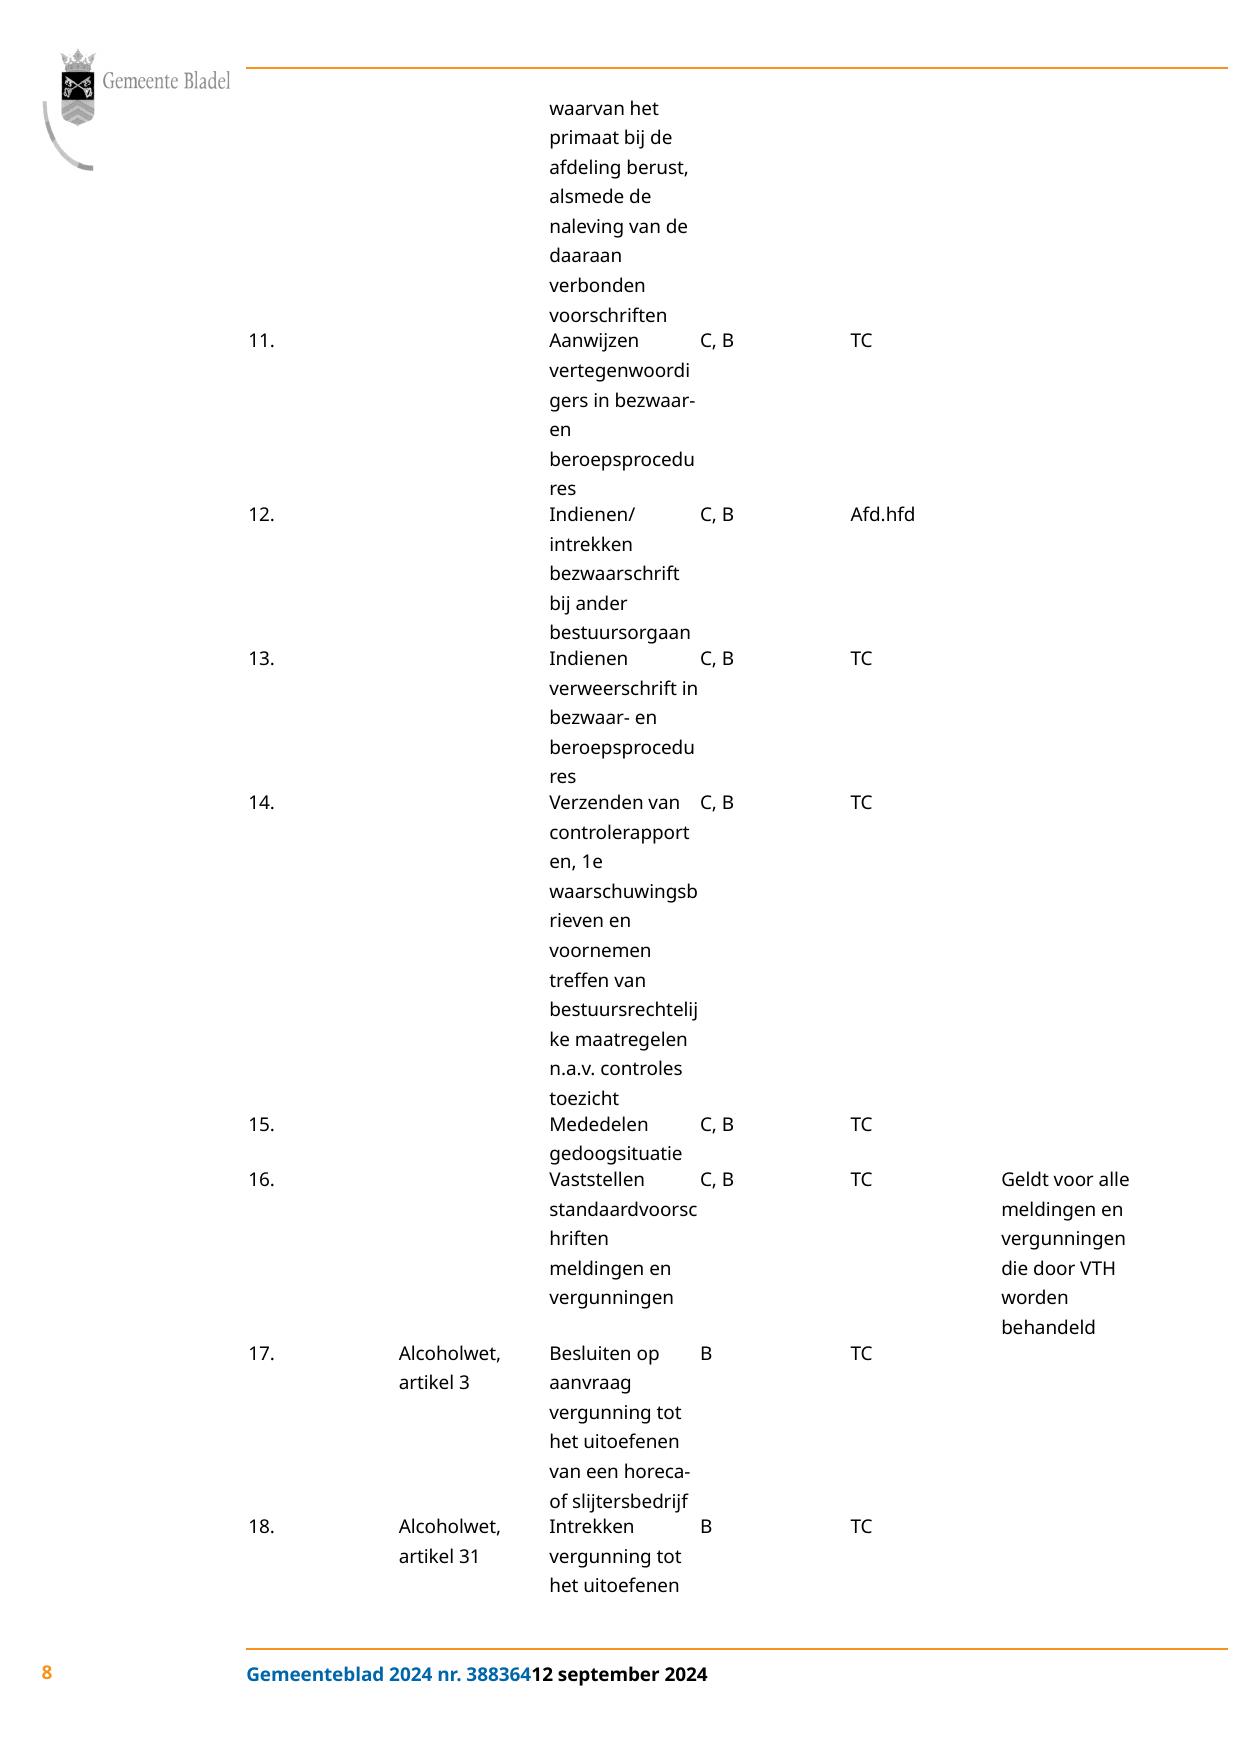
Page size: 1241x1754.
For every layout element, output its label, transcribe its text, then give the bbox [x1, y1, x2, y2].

table_cell [1001, 328, 1152, 501]
picture [41, 47, 231, 172]
table_cell Alcoholwet, artikel 31 [399, 1514, 549, 1598]
table_cell [399, 95, 549, 328]
table_cell 12. [248, 501, 398, 645]
table_cell 18. [248, 1514, 398, 1598]
table_cell [1001, 501, 1152, 645]
table_cell [850, 95, 1001, 328]
table_cell B [700, 1514, 850, 1598]
table_cell Afd.hfd [850, 501, 1001, 645]
table_cell 16. [248, 1166, 398, 1340]
table_cell Vaststellen standaardvoorschriften meldingen en vergunningen [549, 1166, 700, 1340]
table_cell TC [850, 1111, 1001, 1166]
table_cell [700, 95, 850, 328]
table_cell C, B [700, 501, 850, 645]
table_cell C, B [700, 328, 850, 501]
table_cell [399, 645, 549, 789]
table_cell TC [850, 789, 1001, 1111]
table_cell C, B [700, 645, 850, 789]
table_cell TC [850, 328, 1001, 501]
table_cell Besluiten op aanvraag vergunning tot het uitoefenen van een horeca- of slijtersbedrijf [549, 1340, 700, 1513]
table_cell [248, 95, 398, 328]
table_cell [1001, 1340, 1152, 1513]
table_cell [399, 1166, 549, 1340]
table_cell Geldt voor alle meldingen en vergunningen die door VTH worden behandeld [1001, 1166, 1152, 1340]
table_cell Aanwijzen vertegenwoordigers in bezwaar- en beroepsprocedures [549, 328, 700, 501]
table_cell [1001, 789, 1152, 1111]
table_cell C, B [700, 789, 850, 1111]
table_cell Indienen/intrekken bezwaarschrift bij ander bestuursorgaan [549, 501, 700, 645]
table_cell [1001, 1111, 1152, 1166]
table_cell B [700, 1340, 850, 1513]
table_cell waarvan het primaat bij de afdeling berust, alsmede de naleving van de daaraan verbonden voorschriften [549, 95, 700, 328]
table_cell 15. [248, 1111, 398, 1166]
table_cell Verzenden van controlerapporten, 1e waarschuwingsbrieven en voornemen treffen van bestuursrechtelijke maatregelen n.a.v. controles toezicht [549, 789, 700, 1111]
table_cell TC [850, 1514, 1001, 1598]
table_cell TC [850, 1340, 1001, 1513]
table_cell C, B [700, 1111, 850, 1166]
table_cell Intrekken vergunning tot het uitoefenen [549, 1514, 700, 1598]
table_cell [399, 1111, 549, 1166]
table_cell 17. [248, 1340, 398, 1513]
table_cell Alcoholwet, artikel 3 [399, 1340, 549, 1513]
table_cell TC [850, 645, 1001, 789]
table_cell [1001, 645, 1152, 789]
table_cell 13. [248, 645, 398, 789]
table_cell 14. [248, 789, 398, 1111]
table_cell TC [850, 1166, 1001, 1340]
table_cell C, B [700, 1166, 850, 1340]
table_cell [399, 328, 549, 501]
table_cell Indienen verweerschrift in bezwaar- en beroepsprocedures [549, 645, 700, 789]
table_cell [399, 789, 549, 1111]
table_cell [1001, 1514, 1152, 1598]
table_cell Mededelen gedoogsituatie [549, 1111, 700, 1166]
table_cell 11. [248, 328, 398, 501]
table_cell [399, 501, 549, 645]
table_cell [1001, 95, 1152, 328]
